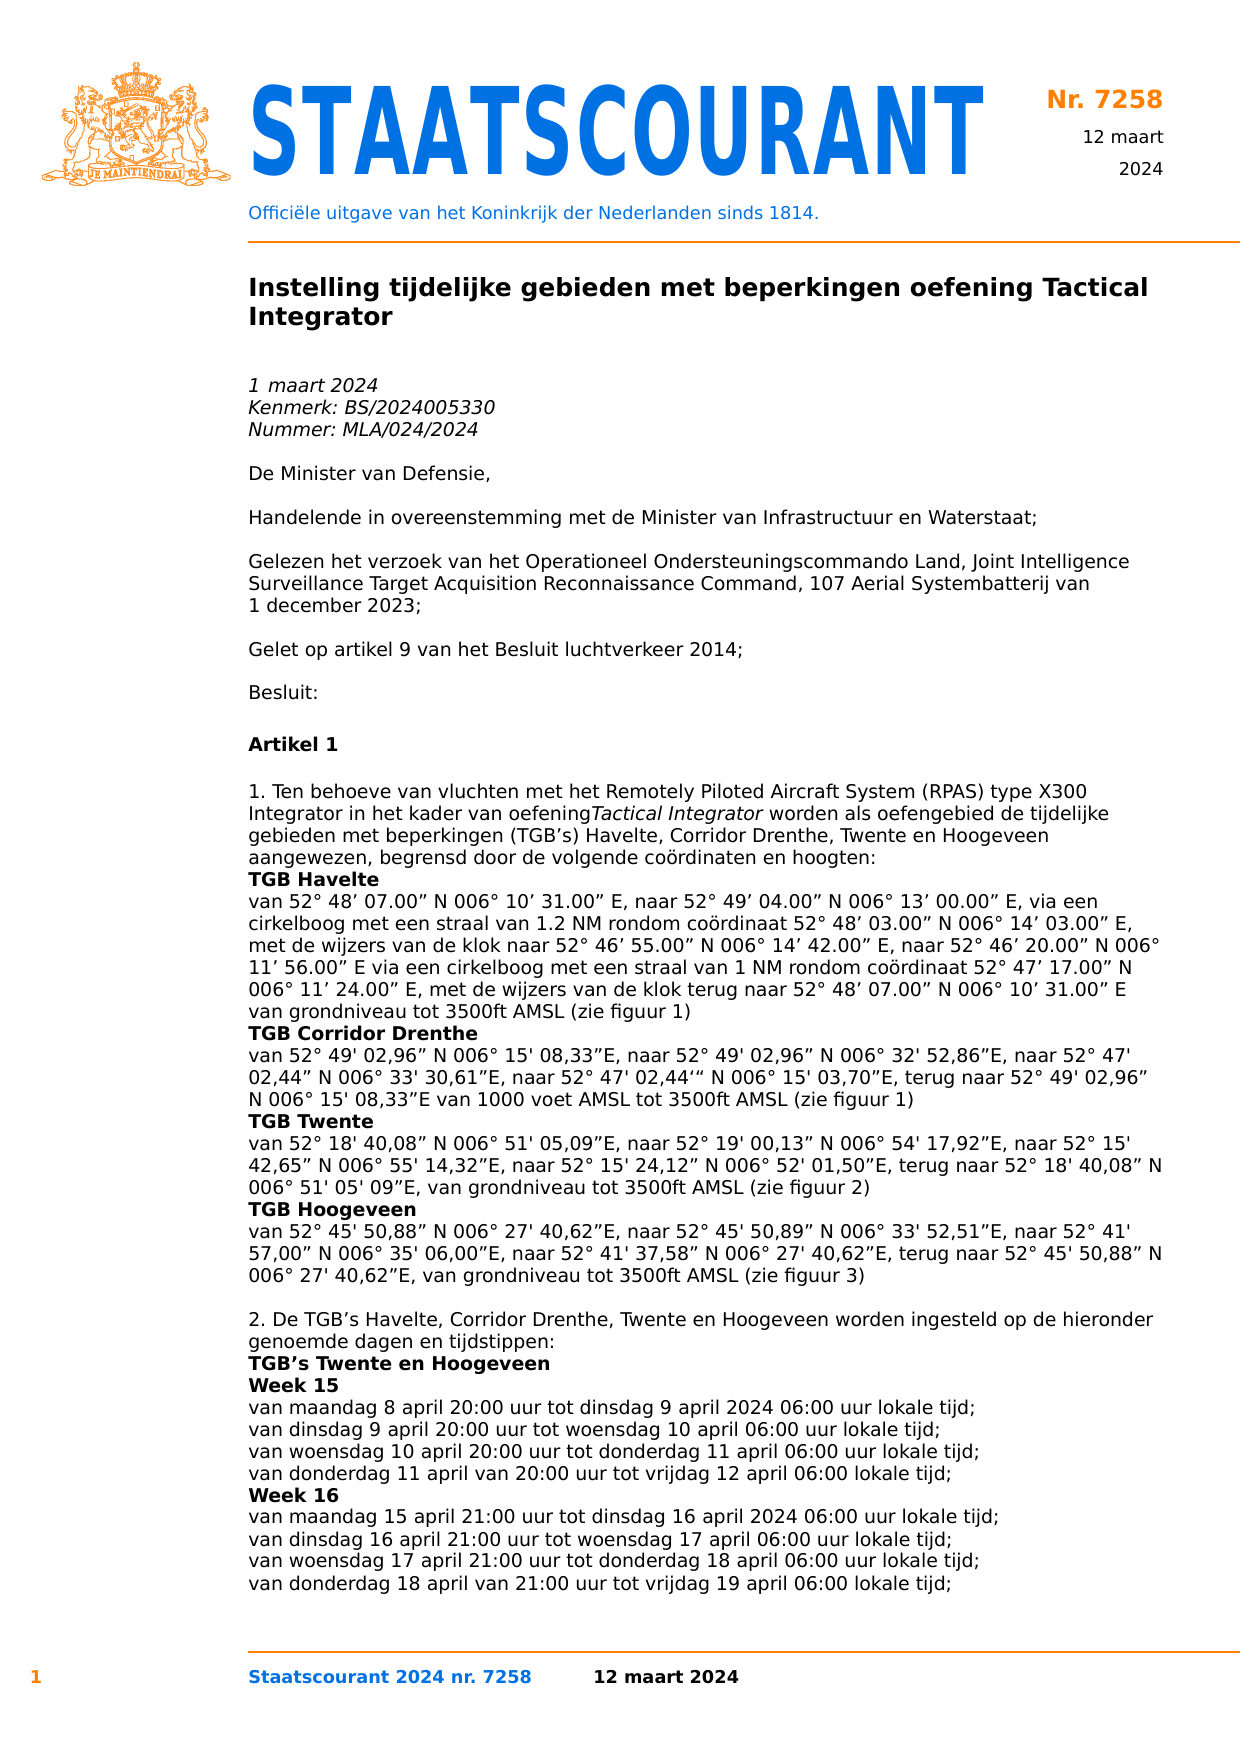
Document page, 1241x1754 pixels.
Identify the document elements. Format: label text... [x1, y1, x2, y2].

table_header Nr. 7258 [998, 62, 1240, 121]
text TGB Havelte [248, 869, 1163, 891]
text Week 15 [248, 1374, 1163, 1397]
text van maandag 15 april 21:00 uur tot dinsdag 16 april 2024 06:00 uur lokale tijd; [248, 1506, 1163, 1528]
text 2. De TGB’s Havelte, Corridor Drenthe, Twente en Hoogeveen worden ingesteld op de hieronder genoemde dagen en tijdstippen: [248, 1309, 1163, 1353]
text Gelezen het verzoek van het Operationeel Ondersteuningscommando Land, Joint Intelligence Surveillance Target Acquisition Reconnaissance Command, 107 Aerial Systembatterij van 1 december 2023; [248, 551, 1163, 617]
text van 52° 49' 02,96” N 006° 15' 08,33”E, naar 52° 49' 02,96” N 006° 32' 52,86”E, naar 52° 47' 02,44” N 006° 33' 30,61”E, naar 52° 47' 02,44‘“ N 006° 15' 03,70”E, terug naar 52° 49' 02,96” N 006° 15' 08,33”E van 1000 voet AMSL tot 3500ft AMSL (zie figuur 1) [248, 1045, 1163, 1111]
table_header [25, 62, 248, 241]
table_header STAATSCOURANT [248, 62, 998, 203]
text Nummer: MLA/024/2024 [248, 419, 1163, 441]
subtitle Artikel 1 [248, 734, 1163, 756]
subtitle Instelling tijdelijke gebieden met beperkingen oefening Tactical Integrator [248, 273, 1163, 331]
table_cell Officiële uitgave van het Koninkrijk der Nederlanden sinds 1814. [248, 203, 1240, 241]
text Handelende in overeenstemming met de Minister van Infrastructuur en Waterstaat; [248, 507, 1163, 529]
text van dinsdag 16 april 21:00 uur tot woensdag 17 april 06:00 uur lokale tijd; [248, 1528, 1163, 1550]
text van 52° 48’ 07.00” N 006° 10’ 31.00” E, naar 52° 49’ 04.00” N 006° 13’ 00.00” E, via een cirkelboog met een straal van 1.2 NM rondom coördinaat 52° 48’ 03.00” N 006° 14’ 03.00” E, met de wijzers van de klok naar 52° 46’ 55.00” N 006° 14’ 42.00” E, naar 52° 46’ 20.00” N 006° 11’ 56.00” E via een cirkelboog met een straal van 1 NM rondom coördinaat 52° 47’ 17.00” N 006° 11’ 24.00” E, met de wijzers van de klok terug naar 52° 48’ 07.00” N 006° 10’ 31.00” E van grondniveau tot 3500ft AMSL (zie figuur 1) [248, 891, 1163, 1023]
text Besluit: [248, 682, 1163, 704]
text van woensdag 10 april 20:00 uur tot donderdag 11 april 06:00 uur lokale tijd; [248, 1441, 1163, 1462]
text van 52° 45' 50,88” N 006° 27' 40,62”E, naar 52° 45' 50,89” N 006° 33' 52,51”E, naar 52° 41' 57,00” N 006° 35' 06,00”E, naar 52° 41' 37,58” N 006° 27' 40,62”E, terug naar 52° 45' 50,88” N 006° 27' 40,62”E, van grondniveau tot 3500ft AMSL (zie figuur 3) [248, 1221, 1163, 1287]
text TGB Corridor Drenthe [248, 1023, 1163, 1045]
text Gelet op artikel 9 van het Besluit luchtverkeer 2014; [248, 638, 1163, 660]
text 1. Ten behoeve van vluchten met het Remotely Piloted Aircraft System (RPAS) type X300 Integrator in het kader van oefeningTactical Integrator worden als oefengebied de tijdelijke gebieden met beperkingen (TGB’s) Havelte, Corridor Drenthe, Twente en Hoogeveen aangewezen, begrensd door de volgende coördinaten en hoogten: [248, 781, 1163, 869]
text De Minister van Defensie, [248, 463, 1163, 485]
text TGB Hoogeveen [248, 1199, 1163, 1221]
table_cell 2024 [998, 153, 1240, 203]
text TGB’s Twente en Hoogeveen [248, 1353, 1163, 1374]
text van dinsdag 9 april 20:00 uur tot woensdag 10 april 06:00 uur lokale tijd; [248, 1418, 1163, 1441]
text van donderdag 11 april van 20:00 uur tot vrijdag 12 april 06:00 lokale tijd; [248, 1462, 1163, 1484]
text van 52° 18' 40,08” N 006° 51' 05,09”E, naar 52° 19' 00,13” N 006° 54' 17,92”E, naar 52° 15' 42,65” N 006° 55' 14,32”E, naar 52° 15' 24,12” N 006° 52' 01,50”E, terug naar 52° 18' 40,08” N 006° 51' 05' 09”E, van grondniveau tot 3500ft AMSL (zie figuur 2) [248, 1133, 1163, 1199]
text Week 16 [248, 1484, 1163, 1506]
picture [41, 62, 231, 186]
text TGB Twente [248, 1111, 1163, 1133]
text van woensdag 17 april 21:00 uur tot donderdag 18 april 06:00 uur lokale tijd; [248, 1550, 1163, 1572]
text 1 maart 2024 [248, 375, 1163, 397]
text van donderdag 18 april van 21:00 uur tot vrijdag 19 april 06:00 lokale tijd; [248, 1572, 1163, 1594]
text van maandag 8 april 20:00 uur tot dinsdag 9 april 2024 06:00 uur lokale tijd; [248, 1397, 1163, 1418]
table_cell 12 maart [998, 121, 1240, 153]
text Kenmerk: BS/2024005330 [248, 397, 1163, 419]
